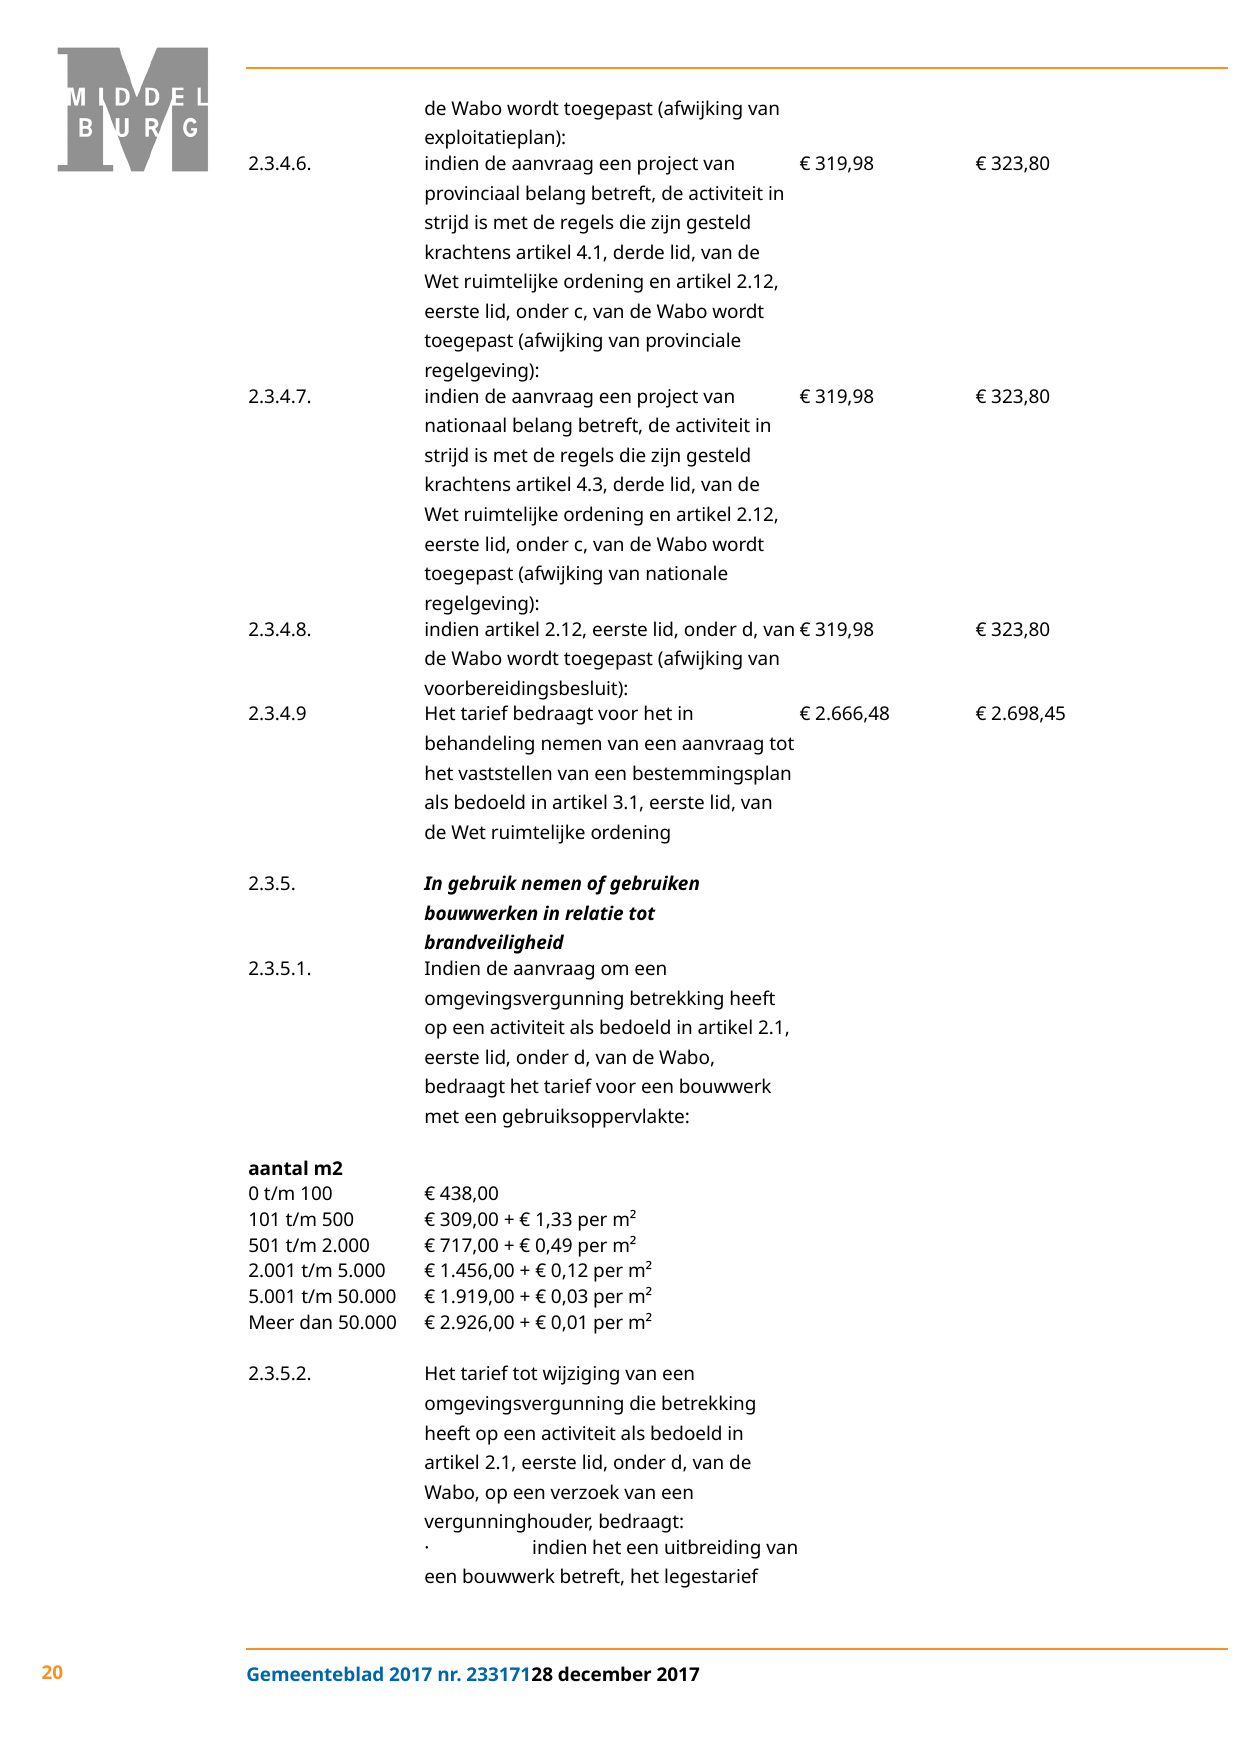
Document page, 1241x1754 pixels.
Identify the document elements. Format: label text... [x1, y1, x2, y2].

table_cell 2.3.4.7. [248, 383, 424, 616]
table_cell [975, 1129, 1152, 1155]
table_cell 2.001 t/m 5.000 [248, 1258, 424, 1283]
table_cell [975, 1534, 1152, 1589]
table_cell [975, 1180, 1152, 1206]
table_cell € 2.698,45 [975, 701, 1152, 845]
table_cell 0 t/m 100 [248, 1180, 424, 1206]
table_cell € 319,98 [799, 616, 975, 701]
table_cell [424, 845, 799, 870]
table_cell [799, 1206, 975, 1232]
table_cell [248, 1335, 424, 1361]
table_cell [248, 845, 424, 870]
table_cell [799, 870, 975, 955]
table_cell [248, 95, 424, 150]
table_cell indien de aanvraag een project van nationaal belang betreft, de activiteit in strijd is met de regels die zijn gesteld krachtens artikel 4.3, derde lid, van de Wet ruimtelijke ordening en artikel 2.12, eerste lid, onder c, van de Wabo wordt toegepast (afwijking van nationale regelgeving): [424, 383, 799, 616]
table_cell 2.3.5.1. [248, 955, 424, 1129]
table_cell [799, 845, 975, 870]
table_cell 5.001 t/m 50.000 [248, 1283, 424, 1309]
table_cell € 319,98 [799, 150, 975, 383]
table_cell 2.3.4.6. [248, 150, 424, 383]
table_cell € 323,80 [975, 150, 1152, 383]
table_cell [424, 1129, 799, 1155]
table_cell [799, 1309, 975, 1335]
table_cell Het tarief tot wijziging van een omgevingsvergunning die betrekking heeft op een activiteit als bedoeld in artikel 2.1, eerste lid, onder d, van de Wabo, op een verzoek van een vergunninghouder, bedraagt: [424, 1361, 799, 1534]
table_cell [975, 1258, 1152, 1283]
table_cell [799, 955, 975, 1129]
table_cell [799, 1283, 975, 1309]
table_cell € 2.926,00 + € 0,01 per m² [424, 1309, 799, 1335]
table_cell 2.3.5.2. [248, 1361, 424, 1534]
table_cell € 323,80 [975, 616, 1152, 701]
table_cell [975, 95, 1152, 150]
table_cell [799, 1129, 975, 1155]
table_cell indien artikel 2.12, eerste lid, onder d, van de Wabo wordt toegepast (afwijking van voorbereidingsbesluit): [424, 616, 799, 701]
table_cell € 1.456,00 + € 0,12 per m² [424, 1258, 799, 1283]
table_cell € 323,80 [975, 383, 1152, 616]
table_cell € 717,00 + € 0,49 per m² [424, 1232, 799, 1258]
table_cell [799, 95, 975, 150]
table_cell 2.3.5. [248, 870, 424, 955]
table_cell [975, 845, 1152, 870]
table_cell 101 t/m 500 [248, 1206, 424, 1232]
table_cell Indien de aanvraag om een omgevingsvergunning betrekking heeft op een activiteit als bedoeld in artikel 2.1, eerste lid, onder d, van de Wabo, bedraagt het tarief voor een bouwwerk met een gebruiksoppervlakte: [424, 955, 799, 1129]
table_cell Het tarief bedraagt voor het in behandeling nemen van een aanvraag tot het vaststellen van een bestemmingsplan als bedoeld in artikel 3.1, eerste lid, van de Wet ruimtelijke ordening [424, 701, 799, 845]
table_cell [975, 1283, 1152, 1309]
table_cell [975, 1335, 1152, 1361]
table_cell € 438,00 [424, 1180, 799, 1206]
table_cell € 2.666,48 [799, 701, 975, 845]
table_cell € 319,98 [799, 383, 975, 616]
table_cell 501 t/m 2.000 [248, 1232, 424, 1258]
table_cell [799, 1232, 975, 1258]
table_cell [975, 870, 1152, 955]
table_cell aantal m2 [248, 1155, 424, 1180]
table_cell € 1.919,00 + € 0,03 per m² [424, 1283, 799, 1309]
table_cell [799, 1258, 975, 1283]
table_cell [975, 1206, 1152, 1232]
table_cell indien de aanvraag een project van provinciaal belang betreft, de activiteit in strijd is met de regels die zijn gesteld krachtens artikel 4.1, derde lid, van de Wet ruimtelijke ordening en artikel 2.12, eerste lid, onder c, van de Wabo wordt toegepast (afwijking van provinciale regelgeving): [424, 150, 799, 383]
table_cell [248, 1534, 424, 1589]
table_cell [248, 1129, 424, 1155]
table_cell [424, 1155, 799, 1180]
table_cell [799, 1534, 975, 1589]
table_cell [975, 1309, 1152, 1335]
table_cell [975, 1232, 1152, 1258]
picture [41, 47, 231, 172]
table_cell [975, 1361, 1152, 1534]
table_cell [799, 1361, 975, 1534]
table_cell 2.3.4.9 [248, 701, 424, 845]
table_cell In gebruik nemen of gebruiken bouwwerken in relatie tot brandveiligheid [424, 870, 799, 955]
table_cell € 309,00 + € 1,33 per m² [424, 1206, 799, 1232]
table_cell [799, 1155, 975, 1180]
table_cell Meer dan 50.000 [248, 1309, 424, 1335]
table_cell [799, 1180, 975, 1206]
table_cell 2.3.4.8. [248, 616, 424, 701]
table_cell [799, 1335, 975, 1361]
table_cell · indien het een uitbreiding van een bouwwerk betreft, het legestarief [424, 1534, 799, 1589]
table_cell [975, 1155, 1152, 1180]
table_cell de Wabo wordt toegepast (afwijking van exploitatieplan): [424, 95, 799, 150]
table_cell [424, 1335, 799, 1361]
table_cell [975, 955, 1152, 1129]
